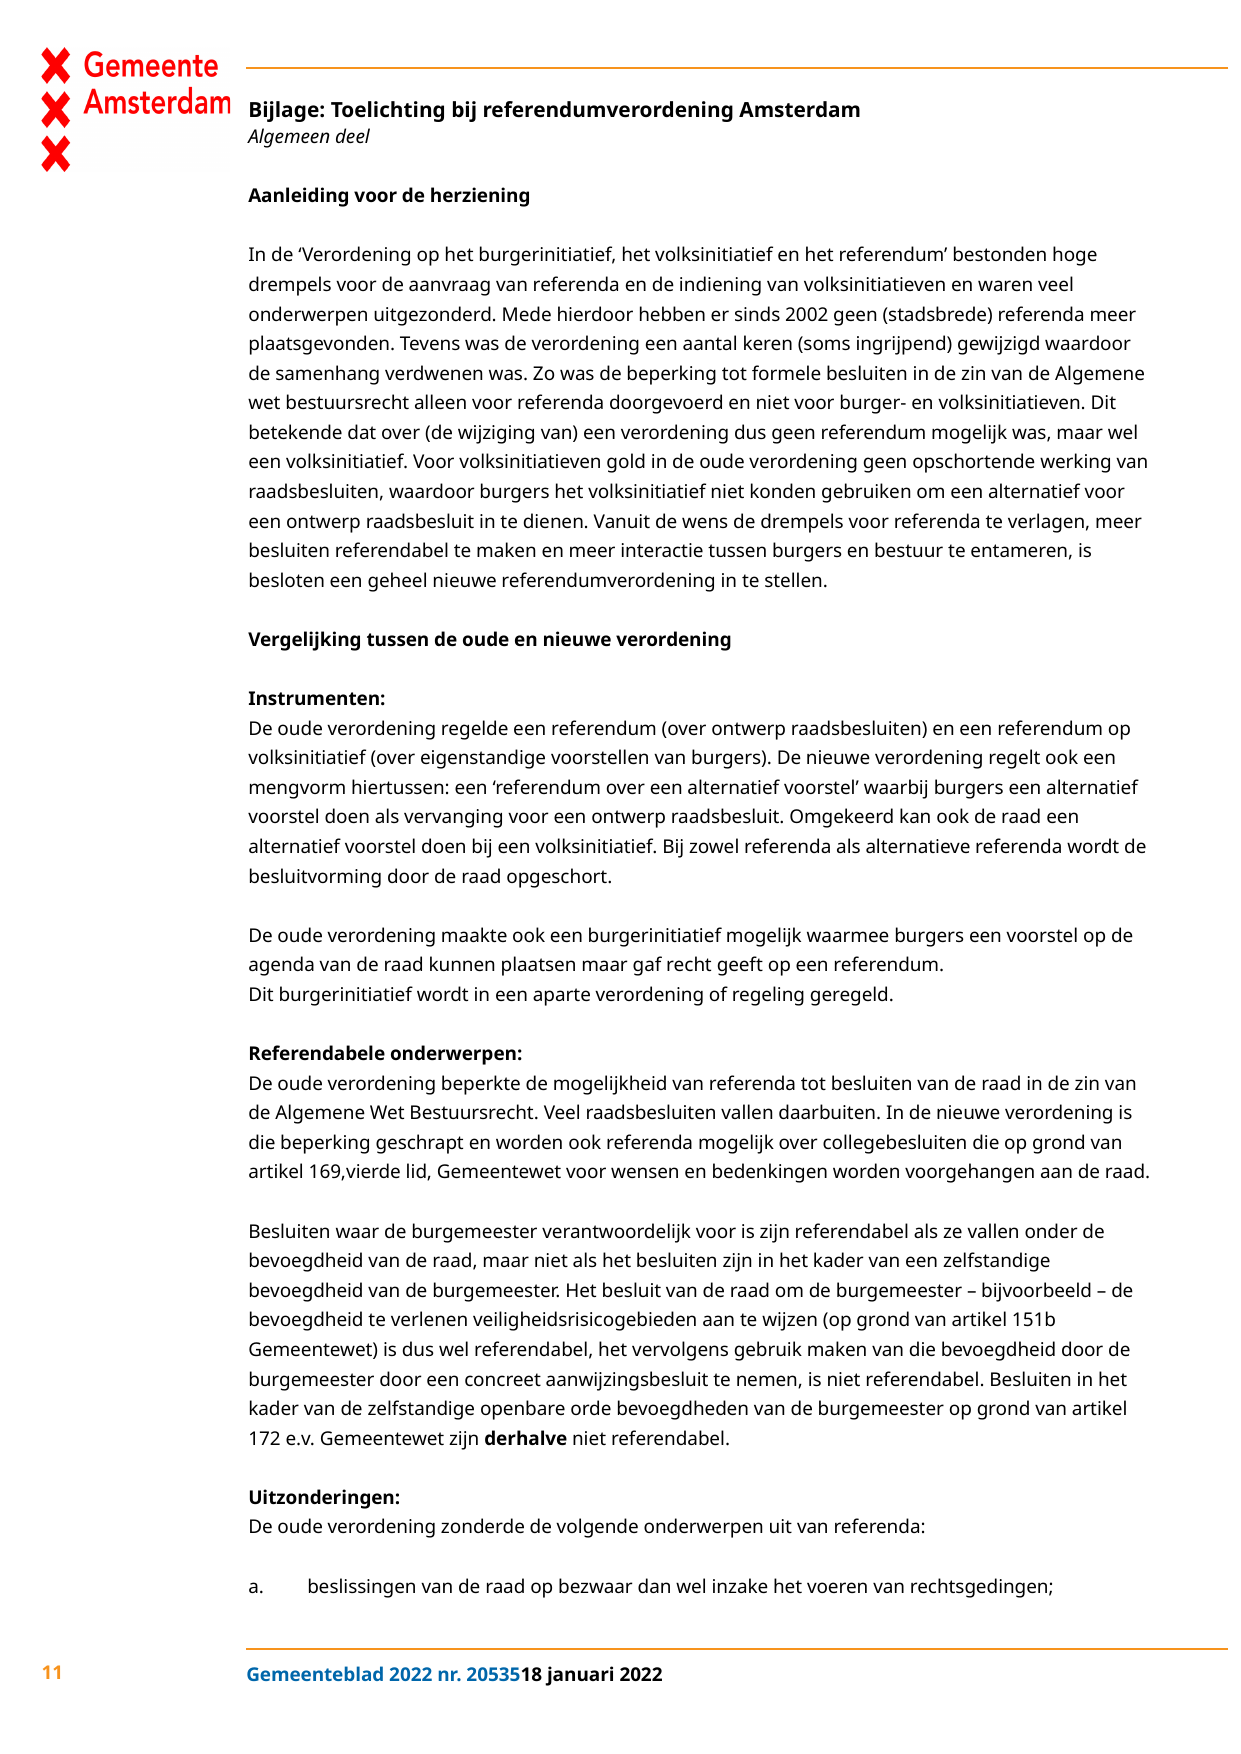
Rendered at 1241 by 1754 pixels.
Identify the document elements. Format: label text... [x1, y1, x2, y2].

text Instrumenten: [248, 685, 1152, 711]
text Besluiten waar de burgemeester verantwoordelijk voor is zijn referendabel als ze vallen onder de bevoegdheid van de raad, maar niet als het besluiten zijn in het kader van een zelfstandige bevoegdheid van de burgemeester. Het besluit van de raad om de burgemeester – bijvoorbeeld – de bevoegdheid te verlenen veiligheidsrisicogebieden aan te wijzen (op grond van artikel 151b Gemeentewet) is dus wel referendabel, het vervolgens gebruik maken van die bevoegdheid door de burgemeester door een concreet aanwijzingsbesluit te nemen, is niet referendabel. Besluiten in het kader van de zelfstandige openbare orde bevoegdheden van de burgemeester op grond van artikel 172 e.v. Gemeentewet zijn derhalve niet referendabel. [248, 1218, 1152, 1451]
text De oude verordening zonderde de volgende onderwerpen uit van referenda: [248, 1514, 1152, 1539]
text In de ‘Verordening op het burgerinitiatief, het volksinitiatief en het referendum’ bestonden hoge drempels voor de aanvraag van referenda en de indiening van volksinitiatieven en waren veel onderwerpen uitgezonderd. Mede hierdoor hebben er sinds 2002 geen (stadsbrede) referenda meer plaatsgevonden. Tevens was de verordening een aantal keren (soms ingrijpend) gewijzigd waardoor de samenhang verdwenen was. Zo was de beperking tot formele besluiten in de zin van de Algemene wet bestuursrecht alleen voor referenda doorgevoerd en niet voor burger- en volksinitiatieven. Dit betekende dat over (de wijziging van) een verordening dus geen referendum mogelijk was, maar wel een volksinitiatief. Voor volksinitiatieven gold in de oude verordening geen opschortende werking van raadsbesluiten, waardoor burgers het volksinitiatief niet konden gebruiken om een alternatief voor een ontwerp raadsbesluit in te dienen. Vanuit de wens de drempels voor referenda te verlagen, meer besluiten referendabel te maken en meer interactie tussen burgers en bestuur te entameren, is besloten een geheel nieuwe referendumverordening in te stellen. [248, 242, 1152, 593]
text De oude verordening maakte ook een burgerinitiatief mogelijk waarmee burgers een voorstel op de agenda van de raad kunnen plaatsen maar gaf recht geeft op een referendum. [248, 922, 1152, 977]
list beslissingen van de raad op bezwaar dan wel inzake het voeren van rechtsgedingen; [248, 1573, 1152, 1599]
text Uitzonderingen: [248, 1484, 1152, 1510]
text Bijlage: Toelichting bij referendumverordening Amsterdam [248, 95, 1152, 123]
picture [41, 47, 231, 172]
text De oude verordening regelde een referendum (over ontwerp raadsbesluiten) en een referendum op volksinitiatief (over eigenstandige voorstellen van burgers). De nieuwe verordening regelt ook een mengvorm hiertussen: een ‘referendum over een alternatief voorstel’ waarbij burgers een alternatief voorstel doen als vervanging voor een ontwerp raadsbesluit. Omgekeerd kan ook de raad een alternatief voorstel doen bij een volksinitiatief. Bij zowel referenda als alternatieve referenda wordt de besluitvorming door de raad opgeschort. [248, 715, 1152, 889]
text De oude verordening beperkte de mogelijkheid van referenda tot besluiten van de raad in de zin van de Algemene Wet Bestuursrecht. Veel raadsbesluiten vallen daarbuiten. In de nieuwe verordening is die beperking geschrapt en worden ook referenda mogelijk over collegebesluiten die op grond van artikel 169,vierde lid, Gemeentewet voor wensen en bedenkingen worden voorgehangen aan de raad. [248, 1070, 1152, 1184]
text Dit burgerinitiatief wordt in een aparte verordening of regeling geregeld. [248, 981, 1152, 1007]
text Aanleiding voor de herziening [248, 182, 1152, 208]
text Vergelijking tussen de oude en nieuwe verordening [248, 626, 1152, 652]
text Referendabele onderwerpen: [248, 1040, 1152, 1066]
text Algemeen deel [248, 123, 1152, 149]
